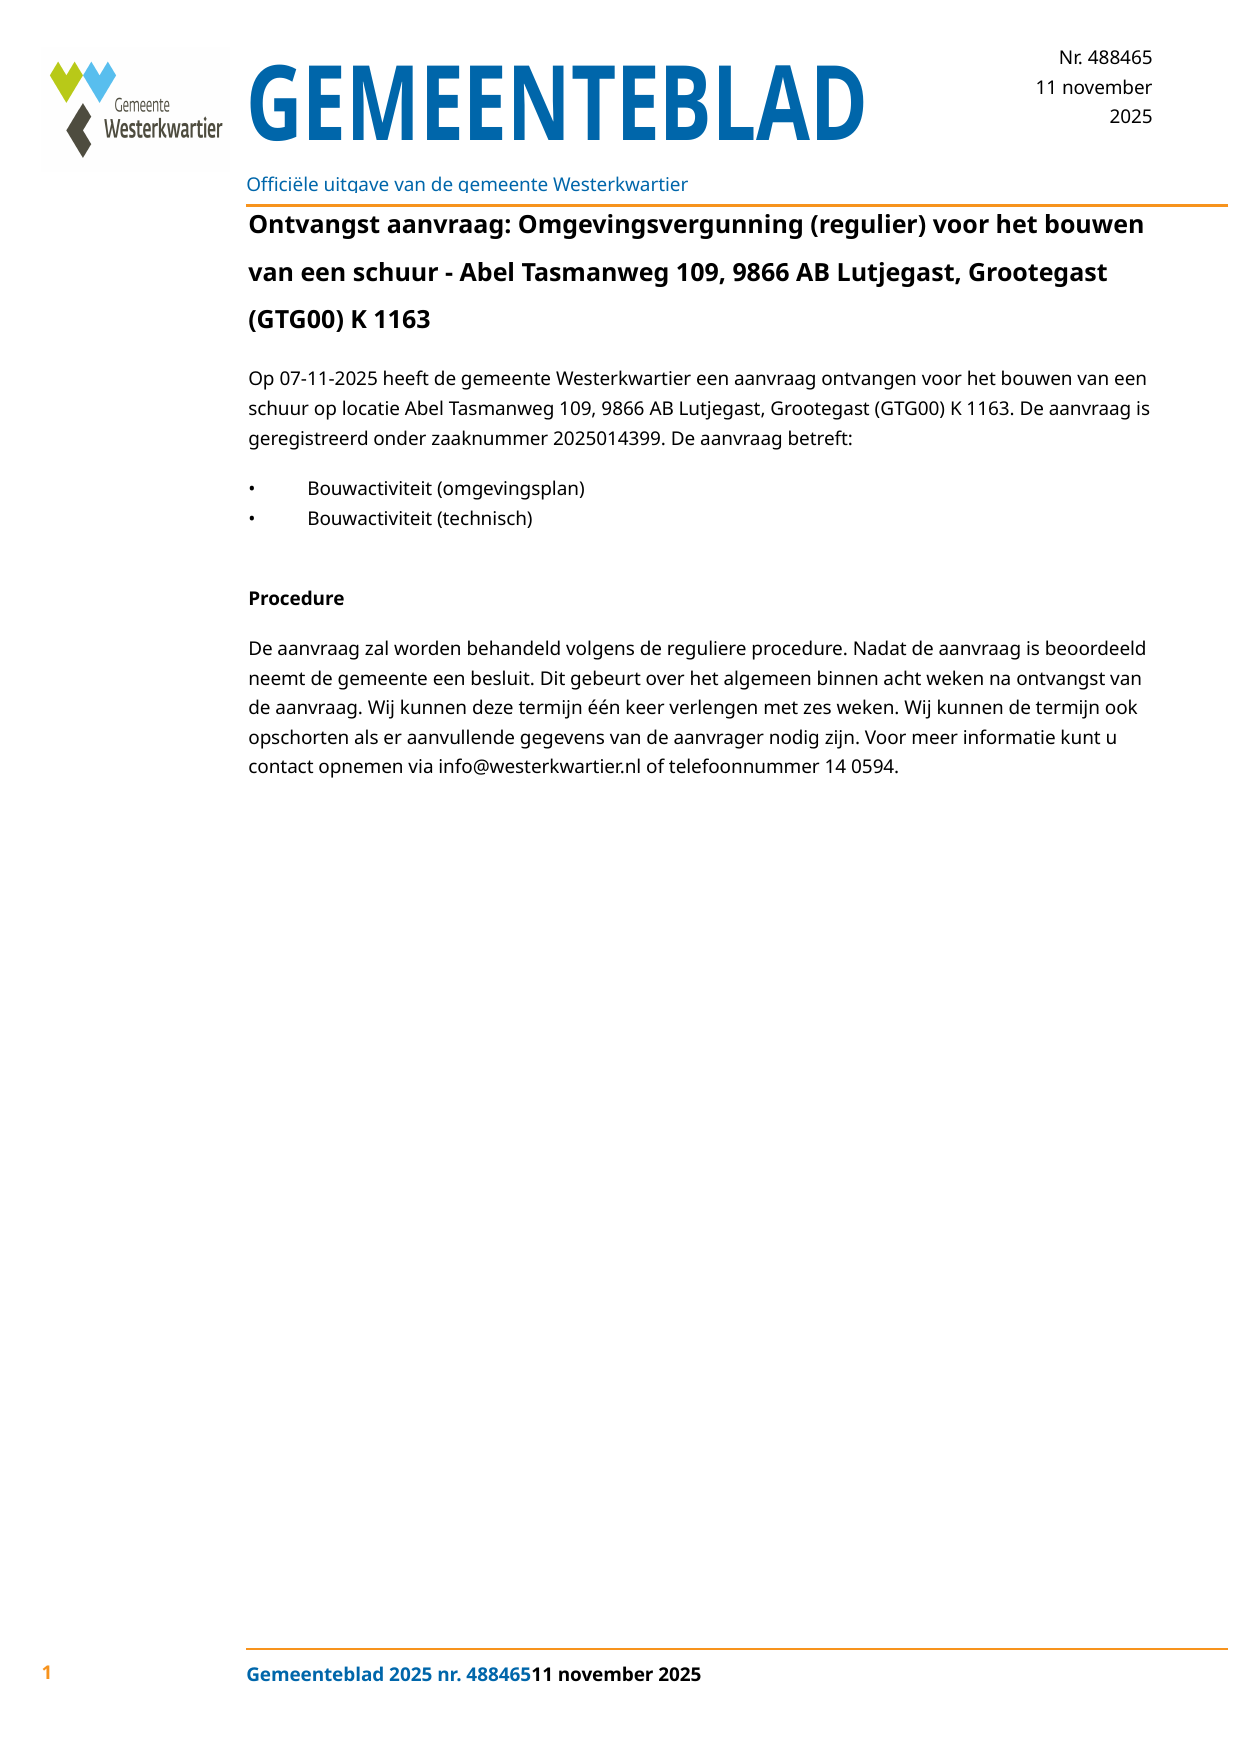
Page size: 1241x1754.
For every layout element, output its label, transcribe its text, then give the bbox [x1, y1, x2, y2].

text Ontvangst aanvraag: Omgevingsvergunning (regulier) voor het bouwen van een schuur - Abel Tasmanweg 109, 9866 AB Lutjegast, Grootegast (GTG00) K 1163 [248, 207, 1152, 336]
text Op 07-11-2025 heeft de gemeente Westerkwartier een aanvraag ontvangen voor het bouwen van een schuur op locatie Abel Tasmanweg 109, 9866 AB Lutjegast, Grootegast (GTG00) K 1163. De aanvraag is geregistreerd onder zaaknummer 2025014399. De aanvraag betreft: [248, 366, 1152, 450]
picture [41, 47, 231, 172]
list Bouwactiviteit (omgevingsplan) [248, 475, 1152, 501]
list Bouwactiviteit (technisch) [248, 505, 1152, 530]
text Procedure [248, 585, 1152, 610]
text De aanvraag zal worden behandeld volgens de reguliere procedure. Nadat de aanvraag is beoordeeld neemt de gemeente een besluit. Dit gebeurt over het algemeen binnen acht weken na ontvangst van de aanvraag. Wij kunnen deze termijn één keer verlengen met zes weken. Wij kunnen de termijn ook opschorten als er aanvullende gegevens van de aanvrager nodig zijn. Voor meer informatie kunt u contact opnemen via info@westerkwartier.nl of telefoonnummer 14 0594. [248, 635, 1152, 779]
